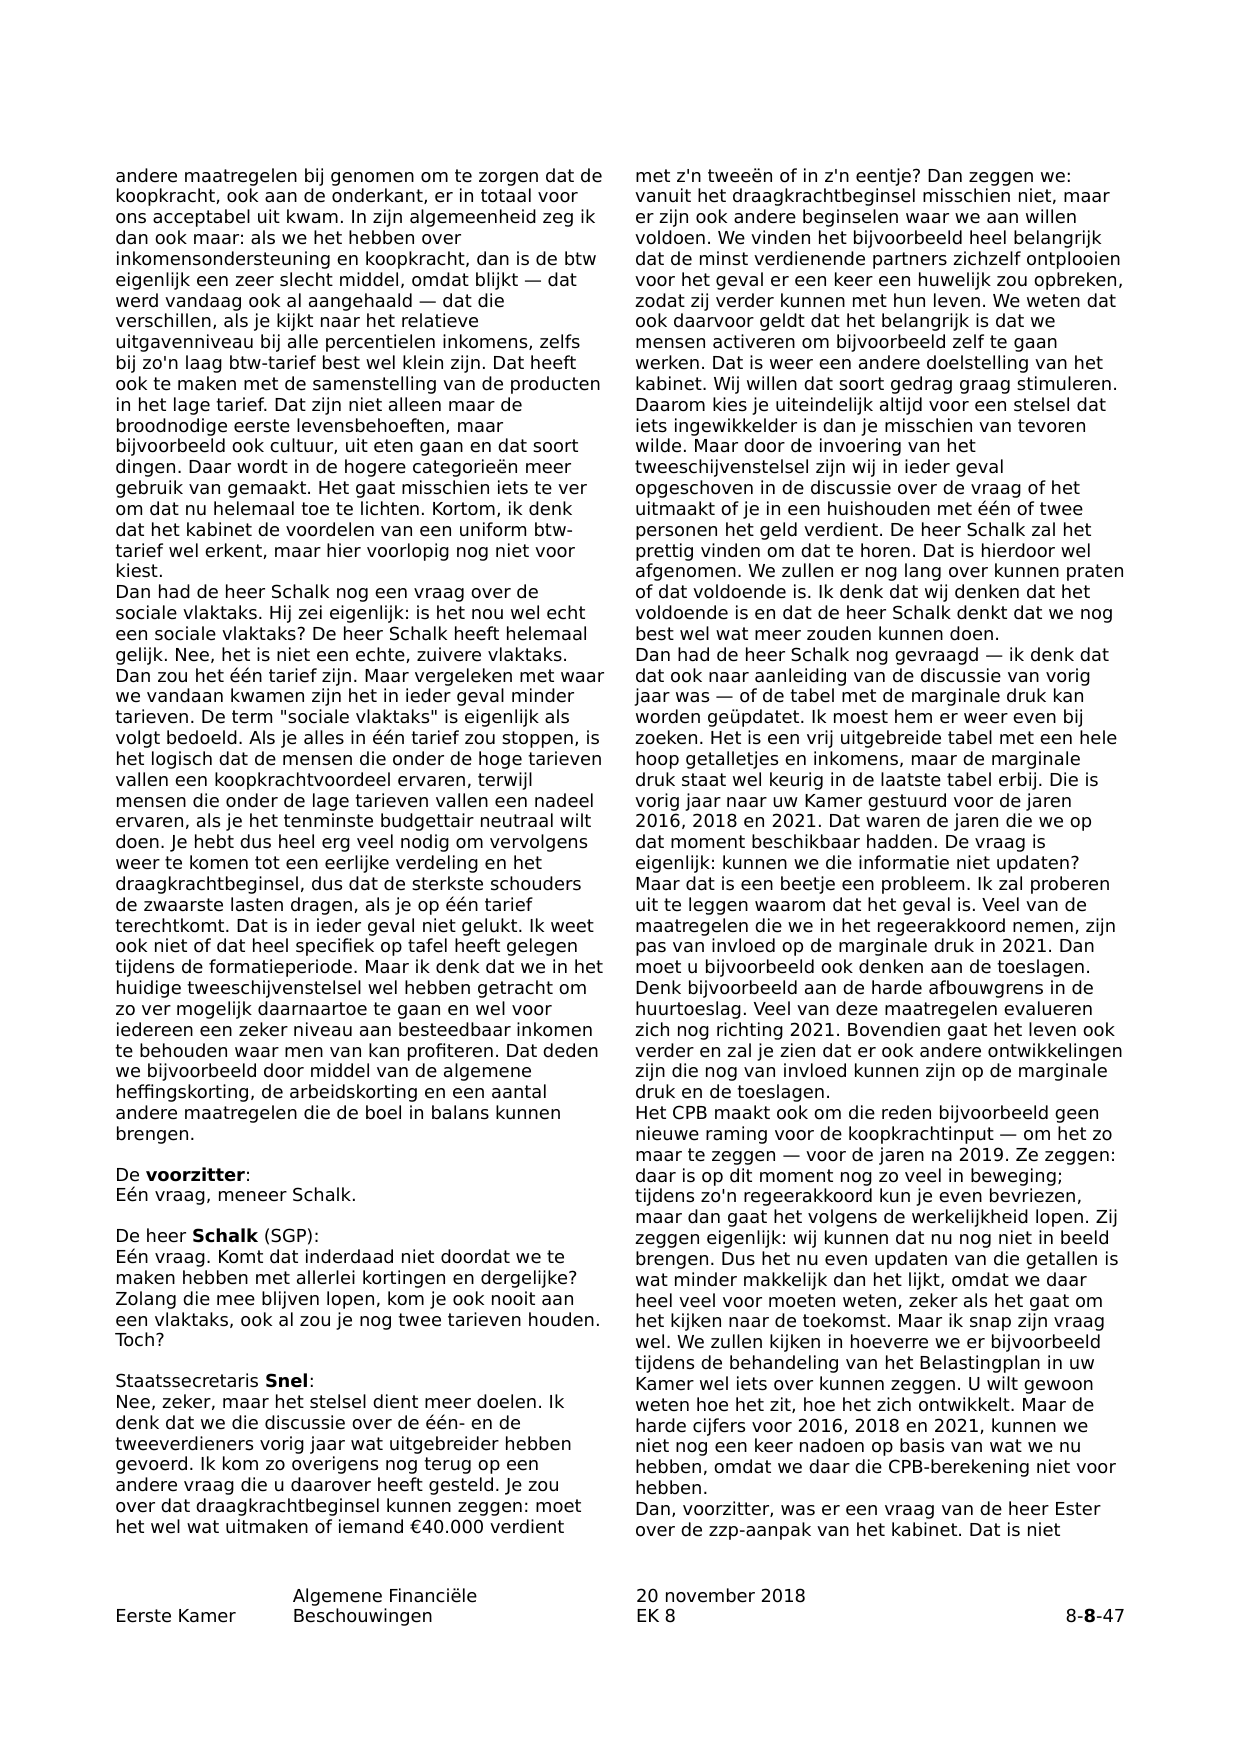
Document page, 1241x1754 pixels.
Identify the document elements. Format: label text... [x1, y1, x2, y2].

text Dan, voorzitter, was er een vraag van de heer Ester over de zzp-aanpak van het kabinet. Dat is niet [635, 1499, 1125, 1540]
text Eén vraag. Komt dat inderdaad niet doordat we te maken hebben met allerlei kortingen en dergelijke? Zolang die mee blijven lopen, kom je ook nooit aan een vlaktaks, ook al zou je nog twee tarieven houden. Toch? [115, 1247, 605, 1351]
text De heer Schalk (SGP): [115, 1226, 605, 1247]
text Dan had de heer Schalk nog een vraag over de sociale vlaktaks. Hij zei eigenlijk: is het nou wel echt een sociale vlaktaks? De heer Schalk heeft helemaal gelijk. Nee, het is niet een echte, zuivere vlaktaks. Dan zou het één tarief zijn. Maar vergeleken met waar we vandaan kwamen zijn het in ieder geval minder tarieven. De term "sociale vlaktaks" is eigenlijk als volgt bedoeld. Als je alles in één tarief zou stoppen, is het logisch dat de mensen die onder de hoge tarieven vallen een koopkrachtvoordeel ervaren, terwijl mensen die onder de lage tarieven vallen een nadeel ervaren, als je het tenminste budgettair neutraal wilt doen. Je hebt dus heel erg veel nodig om vervolgens weer te komen tot een eerlijke verdeling en het draagkrachtbeginsel, dus dat de sterkste schouders de zwaarste lasten dragen, als je op één tarief terechtkomt. Dat is in ieder geval niet gelukt. Ik weet ook niet of dat heel specifiek op tafel heeft gelegen tijdens de formatieperiode. Maar ik denk dat we in het huidige tweeschijvenstelsel wel hebben getracht om zo ver mogelijk daarnaartoe te gaan en wel voor iedereen een zeker niveau aan besteedbaar inkomen te behouden waar men van kan profiteren. Dat deden we bijvoorbeeld door middel van de algemene heffingskorting, de arbeidskorting en een aantal andere maatregelen die de boel in balans kunnen brengen. [115, 582, 605, 1144]
text Eén vraag, meneer Schalk. [115, 1185, 605, 1206]
text Nee, zeker, maar het stelsel dient meer doelen. Ik denk dat we die discussie over de één- en de tweeverdieners vorig jaar wat uitgebreider hebben gevoerd. Ik kom zo overigens nog terug op een andere vraag die u daarover heeft gesteld. Je zou over dat draagkrachtbeginsel kunnen zeggen: moet het wel wat uitmaken of iemand €40.000 verdient [115, 1392, 605, 1537]
text met z'n tweeën of in z'n eentje? Dan zeggen we: vanuit het draagkrachtbeginsel misschien niet, maar er zijn ook andere beginselen waar we aan willen voldoen. We vinden het bijvoorbeeld heel belangrijk dat de minst verdienende partners zichzelf ontplooien voor het geval er een keer een huwelijk zou opbreken, zodat zij verder kunnen met hun leven. We weten dat ook daarvoor geldt dat het belangrijk is dat we mensen activeren om bijvoorbeeld zelf te gaan werken. Dat is weer een andere doelstelling van het kabinet. Wij willen dat soort gedrag graag stimuleren. Daarom kies je uiteindelijk altijd voor een stelsel dat iets ingewikkelder is dan je misschien van tevoren wilde. Maar door de invoering van het tweeschijvenstelsel zijn wij in ieder geval opgeschoven in de discussie over de vraag of het uitmaakt of je in een huishouden met één of twee personen het geld verdient. De heer Schalk zal het prettig vinden om dat te horen. Dat is hierdoor wel afgenomen. We zullen er nog lang over kunnen praten of dat voldoende is. Ik denk dat wij denken dat het voldoende is en dat de heer Schalk denkt dat we nog best wel wat meer zouden kunnen doen. [635, 165, 1125, 644]
text Dan had de heer Schalk nog gevraagd — ik denk dat dat ook naar aanleiding van de discussie van vorig jaar was — of de tabel met de marginale druk kan worden geüpdatet. Ik moest hem er weer even bij zoeken. Het is een vrij uitgebreide tabel met een hele hoop getalletjes en inkomens, maar de marginale druk staat wel keurig in de laatste tabel erbij. Die is vorig jaar naar uw Kamer gestuurd voor de jaren 2016, 2018 en 2021. Dat waren de jaren die we op dat moment beschikbaar hadden. De vraag is eigenlijk: kunnen we die informatie niet updaten? Maar dat is een beetje een probleem. Ik zal proberen uit te leggen waarom dat het geval is. Veel van de maatregelen die we in het regeerakkoord nemen, zijn pas van invloed op de marginale druk in 2021. Dan moet u bijvoorbeeld ook denken aan de toeslagen. Denk bijvoorbeeld aan de harde afbouwgrens in de huurtoeslag. Veel van deze maatregelen evalueren zich nog richting 2021. Bovendien gaat het leven ook verder en zal je zien dat er ook andere ontwikkelingen zijn die nog van invloed kunnen zijn op de marginale druk en de toeslagen. [635, 644, 1125, 1103]
text andere maatregelen bij genomen om te zorgen dat de koopkracht, ook aan de onderkant, er in totaal voor ons acceptabel uit kwam. In zijn algemeenheid zeg ik dan ook maar: als we het hebben over inkomensondersteuning en koopkracht, dan is de btw eigenlijk een zeer slecht middel, omdat blijkt — dat werd vandaag ook al aangehaald — dat die verschillen, als je kijkt naar het relatieve uitgavenniveau bij alle percentielen inkomens, zelfs bij zo'n laag btw-tarief best wel klein zijn. Dat heeft ook te maken met de samenstelling van de producten in het lage tarief. Dat zijn niet alleen maar de broodnodige eerste levensbehoeften, maar bijvoorbeeld ook cultuur, uit eten gaan en dat soort dingen. Daar wordt in de hogere categorieën meer gebruik van gemaakt. Het gaat misschien iets te ver om dat nu helemaal toe te lichten. Kortom, ik denk dat het kabinet de voordelen van een uniform btw-tarief wel erkent, maar hier voorlopig nog niet voor kiest. [115, 165, 605, 582]
text Het CPB maakt ook om die reden bijvoorbeeld geen nieuwe raming voor de koopkrachtinput — om het zo maar te zeggen — voor de jaren na 2019. Ze zeggen: daar is op dit moment nog zo veel in beweging; tijdens zo'n regeerakkoord kun je even bevriezen, maar dan gaat het volgens de werkelijkheid lopen. Zij zeggen eigenlijk: wij kunnen dat nu nog niet in beeld brengen. Dus het nu even updaten van die getallen is wat minder makkelijk dan het lijkt, omdat we daar heel veel voor moeten weten, zeker als het gaat om het kijken naar de toekomst. Maar ik snap zijn vraag wel. We zullen kijken in hoeverre we er bijvoorbeeld tijdens de behandeling van het Belastingplan in uw Kamer wel iets over kunnen zeggen. U wilt gewoon weten hoe het zit, hoe het zich ontwikkelt. Maar de harde cijfers voor 2016, 2018 en 2021, kunnen we niet nog een keer nadoen op basis van wat we nu hebben, omdat we daar die CPB-berekening niet voor hebben. [635, 1103, 1125, 1499]
text Staatssecretaris Snel: [115, 1371, 605, 1392]
text De voorzitter: [115, 1164, 605, 1185]
